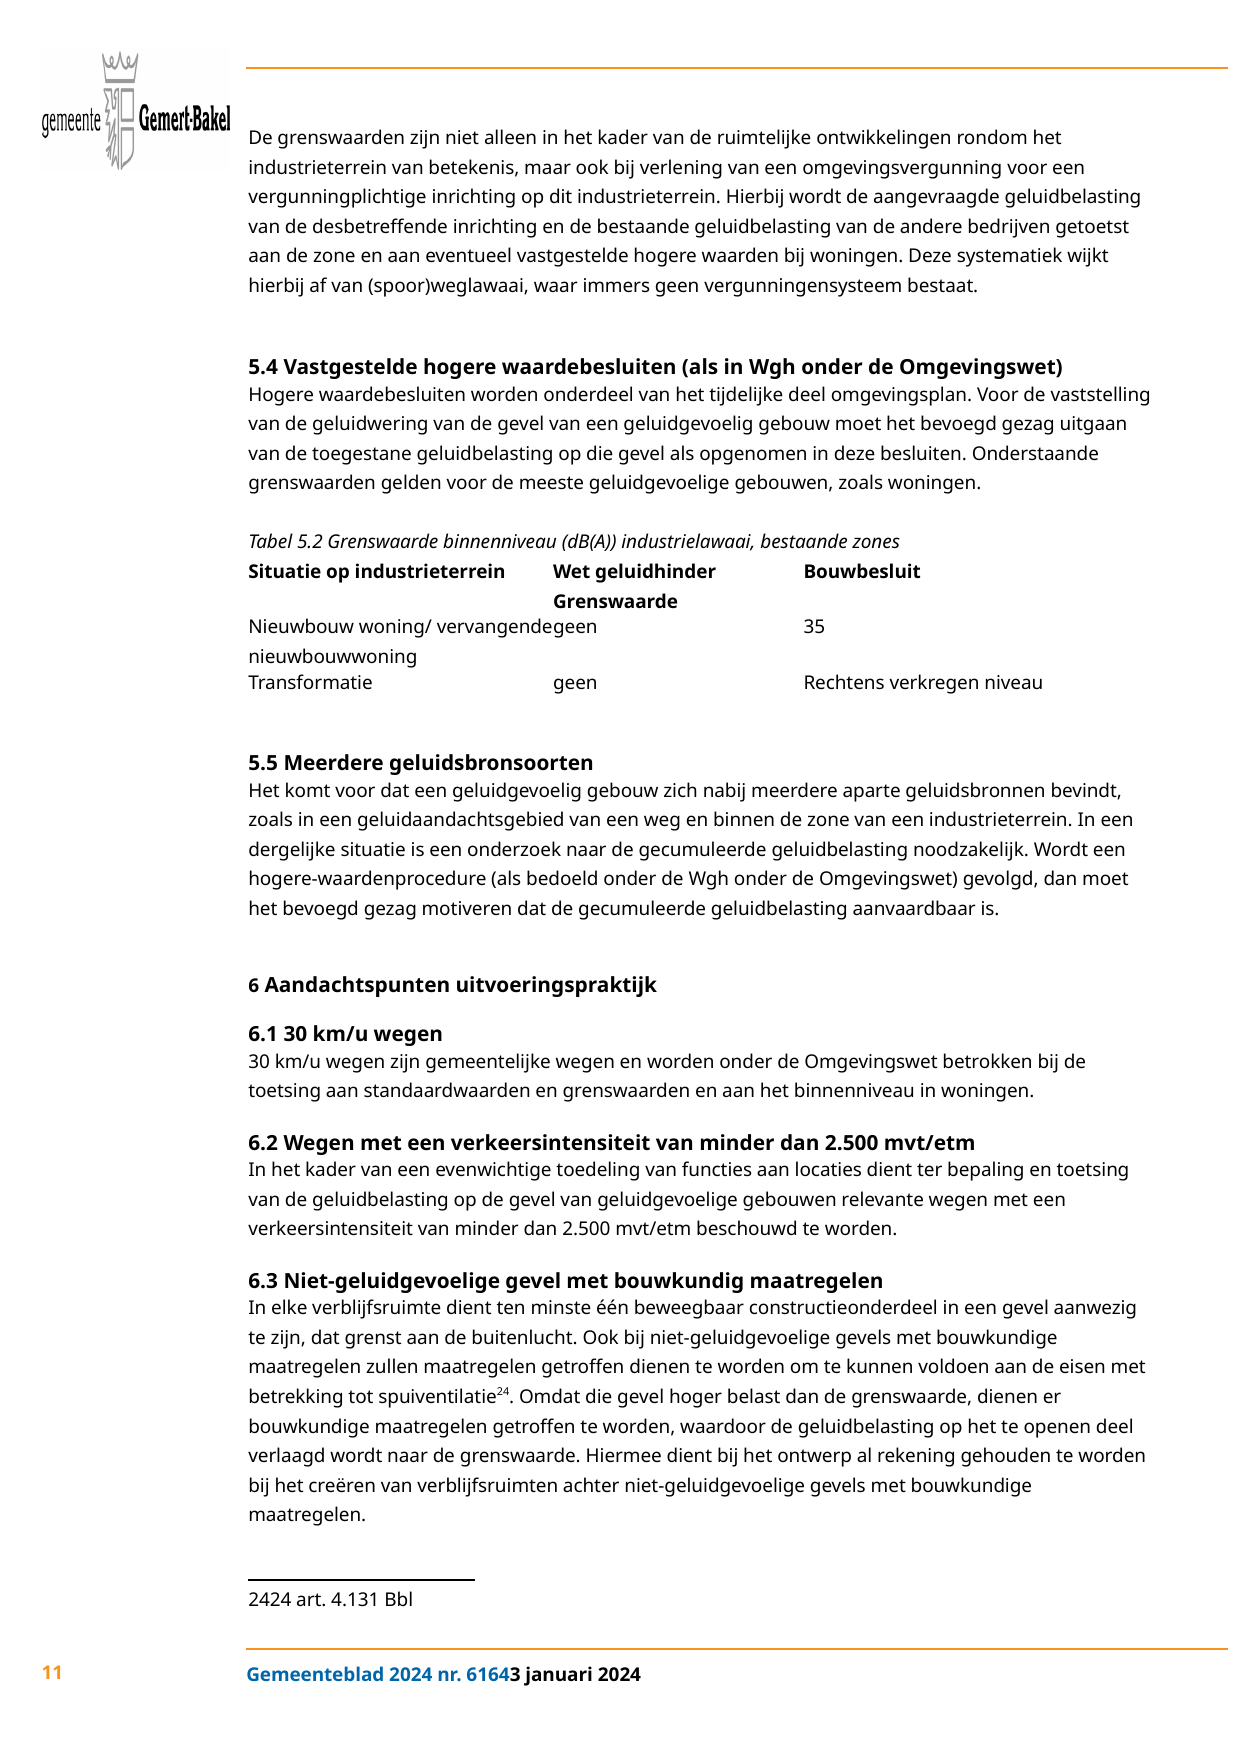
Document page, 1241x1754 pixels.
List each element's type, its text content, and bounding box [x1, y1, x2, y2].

table_cell geen [553, 669, 803, 695]
text 30 km/u wegen zijn gemeentelijke wegen en worden onder de Omgevingswet betrokken bij de toetsing aan standaardwaarden en grenswaarden en aan het binnenniveau in woningen. [248, 1048, 1152, 1103]
picture [41, 47, 231, 172]
text 6.2 Wegen met een verkeersintensiteit van minder dan 2.500 mvt/etm [248, 1128, 1152, 1156]
table_cell 35 [803, 614, 1152, 669]
table_cell Rechtens verkregen niveau [803, 669, 1152, 695]
text 24 art. 4.131 Bbl [248, 1586, 1152, 1612]
text Het komt voor dat een geluidgevoelig gebouw zich nabij meerdere aparte geluidsbronnen bevindt, zoals in een geluidaandachtsgebied van een weg en binnen de zone van een industrieterrein. In een dergelijke situatie is een onderzoek naar de gecumuleerde geluidbelasting noodzakelijk. Wordt een hogere-waardenprocedure (als bedoeld onder de Wgh onder de Omgevingswet) gevolgd, dan moet het bevoegd gezag motiveren dat de gecumuleerde geluidbelasting aanvaardbaar is. [248, 777, 1152, 921]
table_cell Transformatie [248, 669, 553, 695]
text 6 Aandachtspunten uitvoeringspraktijk [248, 970, 1152, 999]
table_header Bouwbesluit [803, 558, 1152, 614]
text Tabel 5.2 Grenswaarde binnenniveau (dB(A)) industrielawaai, bestaande zones [248, 529, 1152, 554]
text 6.3 Niet-geluidgevoelige gevel met bouwkundig maatregelen [248, 1266, 1152, 1294]
text In het kader van een evenwichtige toedeling van functies aan locaties dient ter bepaling en toetsing van de geluidbelasting op de gevel van geluidgevoelige gebouwen relevante wegen met een verkeersintensiteit van minder dan 2.500 mvt/etm beschouwd te worden. [248, 1156, 1152, 1241]
text De grenswaarden zijn niet alleen in het kader van de ruimtelijke ontwikkelingen rondom het industrieterrein van betekenis, maar ook bij verlening van een omgevingsvergunning voor een vergunningplichtige inrichting op dit industrieterrein. Hierbij wordt de aangevraagde geluidbelasting van de desbetreffende inrichting en de bestaande geluidbelasting van de andere bedrijven getoetst aan de zone en aan eventueel vastgestelde hogere waarden bij woningen. Deze systematiek wijkt hierbij af van (spoor)weglawaai, waar immers geen vergunningensysteem bestaat. [248, 124, 1152, 298]
text Hogere waardebesluiten worden onderdeel van het tijdelijke deel omgevingsplan. Voor de vaststelling van de geluidwering van de gevel van een geluidgevoelig gebouw moet het bevoegd gezag uitgaan van de toegestane geluidbelasting op die gevel als opgenomen in deze besluiten. Onderstaande grenswaarden gelden voor de meeste geluidgevoelige gebouwen, zoals woningen. [248, 381, 1152, 495]
table_cell Nieuwbouw woning/ vervangende nieuwbouwwoning [248, 614, 553, 669]
text In elke verblijfsruimte dient ten minste één beweegbaar constructieonderdeel in een gevel aanwezig te zijn, dat grenst aan de buitenlucht. Ook bij niet-geluidgevoelige gevels met bouwkundige maatregelen zullen maatregelen getroffen dienen te worden om te kunnen voldoen aan de eisen met betrekking tot spuiventilatie. Omdat die gevel hoger belast dan de grenswaarde, dienen er bouwkundige maatregelen getroffen te worden, waardoor de geluidbelasting op het te openen deel verlaagd wordt naar de grenswaarde. Hiermee dient bij het ontwerp al rekening gehouden te worden bij het creëren van verblijfsruimten achter niet-geluidgevoelige gevels met bouwkundige maatregelen. [248, 1294, 1152, 1527]
table_cell geen [553, 614, 803, 669]
table_header Wet geluidhinder Grenswaarde [553, 558, 803, 614]
text 6.1 30 km/u wegen [248, 1019, 1152, 1048]
table_header Situatie op industrieterrein [248, 558, 553, 614]
text 5.5 Meerdere geluidsbronsoorten [248, 748, 1152, 777]
text 5.4 Vastgestelde hogere waardebesluiten (als in Wgh onder de Omgevingswet) [248, 352, 1152, 381]
